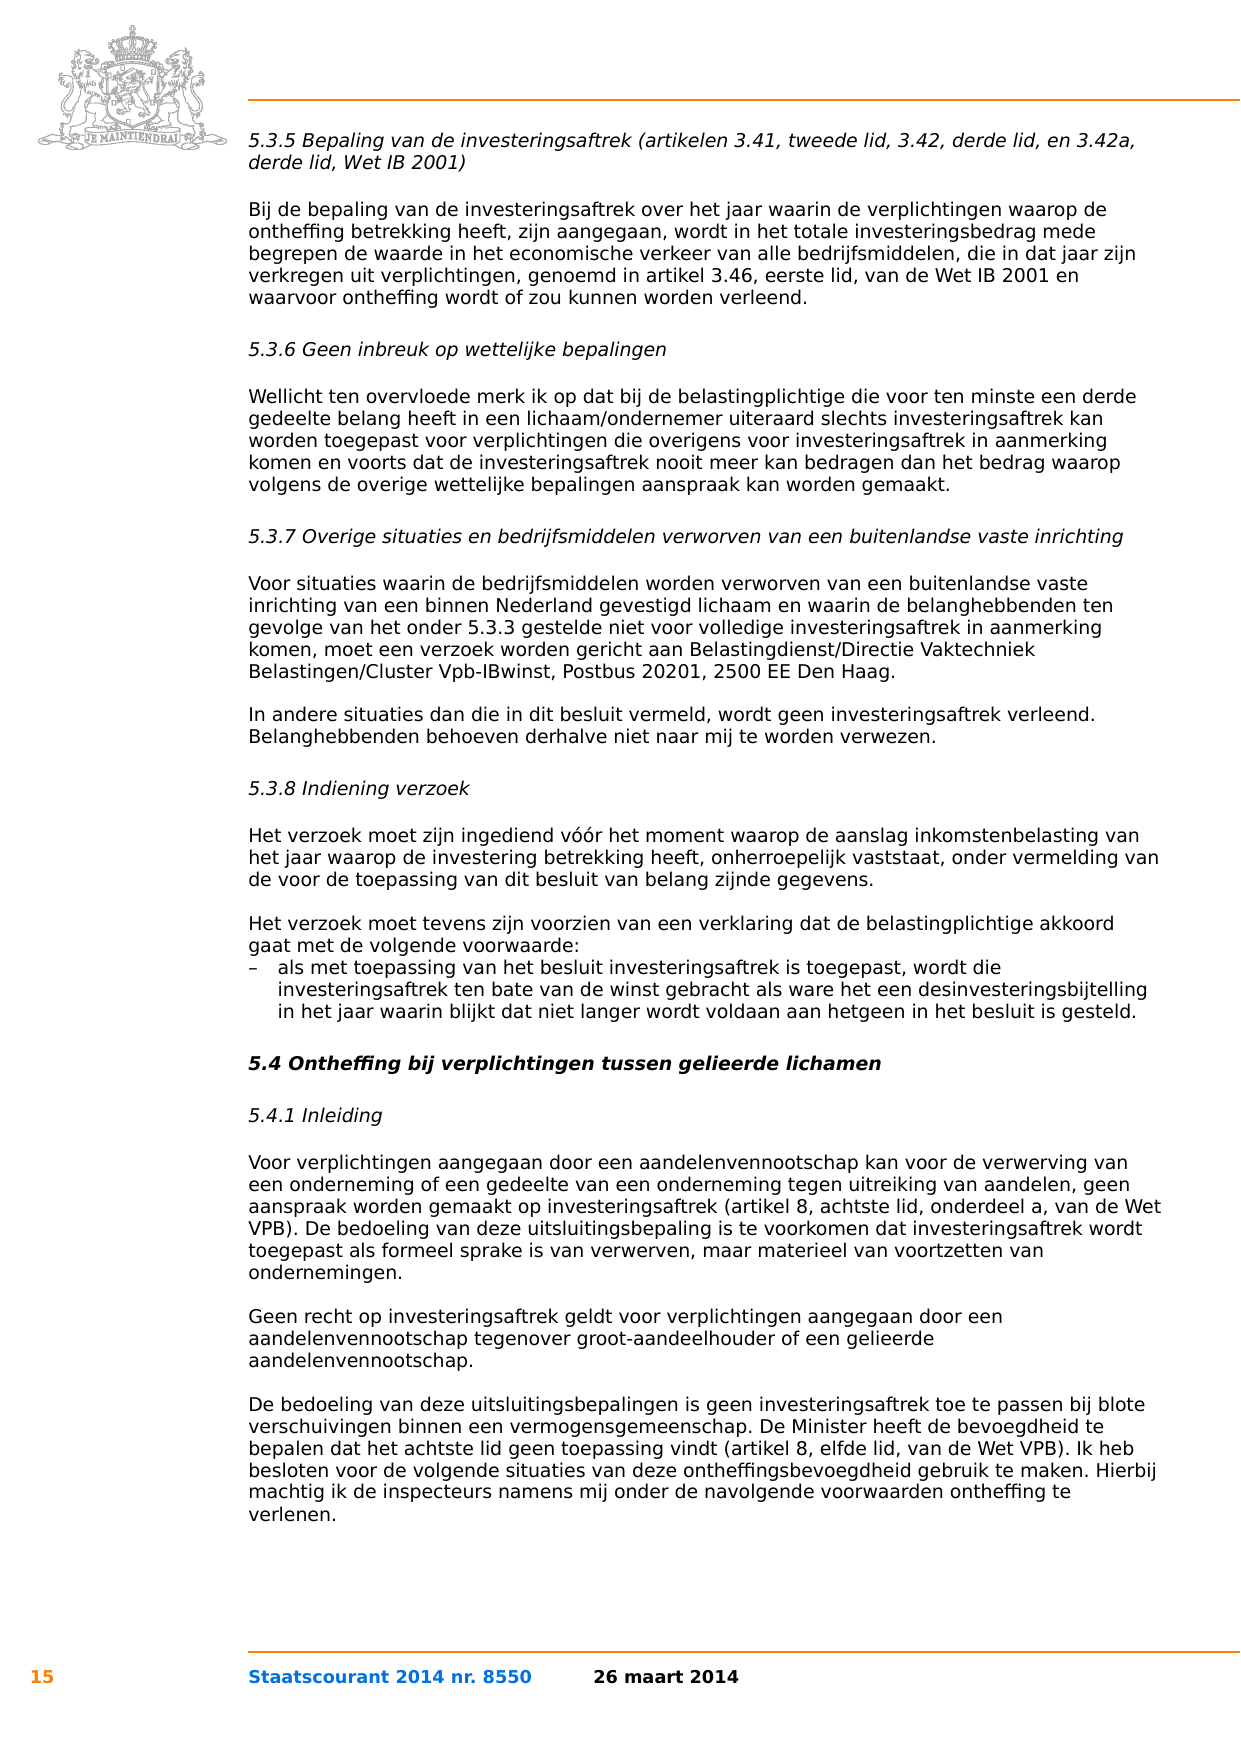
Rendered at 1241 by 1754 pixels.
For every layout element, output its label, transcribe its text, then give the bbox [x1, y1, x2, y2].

text Voor situaties waarin de bedrijfsmiddelen worden verworven van een buitenlandse vaste inrichting van een binnen Nederland gevestigd lichaam en waarin de belanghebbenden ten gevolge van het onder 5.3.3 gestelde niet voor volledige investeringsaftrek in aanmerking komen, moet een verzoek worden gericht aan Belastingdienst/Directie Vaktechniek Belastingen/Cluster Vpb-IBwinst, Postbus 20201, 2500 EE Den Haag. [248, 573, 1163, 682]
subtitle 5.3.7 Overige situaties en bedrijfsmiddelen verworven van een buitenlandse vaste inrichting [248, 526, 1163, 548]
text Het verzoek moet tevens zijn voorzien van een verklaring dat de belastingplichtige akkoord gaat met de volgende voorwaarde: [248, 913, 1163, 957]
subtitle 5.4.1 Inleiding [248, 1105, 1163, 1127]
text – als met toepassing van het besluit investeringsaftrek is toegepast, wordt die investeringsaftrek ten bate van de winst gebracht als ware het een desinvesteringsbijtelling in het jaar waarin blijkt dat niet langer wordt voldaan aan hetgeen in het besluit is gesteld. [248, 957, 1163, 1023]
text De bedoeling van deze uitsluitingsbepalingen is geen investeringsaftrek toe te passen bij blote verschuivingen binnen een vermogensgemeenschap. De Minister heeft de bevoegdheid te bepalen dat het achtste lid geen toepassing vindt (artikel 8, elfde lid, van de Wet VPB). Ik heb besloten voor de volgende situaties van deze ontheffingsbevoegdheid gebruik te maken. Hierbij machtig ik de inspecteurs namens mij onder de navolgende voorwaarden ontheffing te verlenen. [248, 1393, 1163, 1525]
picture [38, 25, 227, 150]
text Geen recht op investeringsaftrek geldt voor verplichtingen aangegaan door een aandelenvennootschap tegenover groot-aandeelhouder of een gelieerde aandelenvennootschap. [248, 1306, 1163, 1372]
subtitle 5.3.5 Bepaling van de investeringsaftrek (artikelen 3.41, tweede lid, 3.42, derde lid, en 3.42a, derde lid, Wet IB 2001) [248, 130, 1163, 174]
subtitle 5.4 Ontheffing bij verplichtingen tussen gelieerde lichamen [248, 1053, 1163, 1075]
text Voor verplichtingen aangegaan door een aandelenvennootschap kan voor de verwerving van een onderneming of een gedeelte van een onderneming tegen uitreiking van aandelen, geen aanspraak worden gemaakt op investeringsaftrek (artikel 8, achtste lid, onderdeel a, van de Wet VPB). De bedoeling van deze uitsluitingsbepaling is te voorkomen dat investeringsaftrek wordt toegepast als formeel sprake is van verwerven, maar materieel van voortzetten van ondernemingen. [248, 1152, 1163, 1284]
text In andere situaties dan die in dit besluit vermeld, wordt geen investeringsaftrek verleend. Belanghebbenden behoeven derhalve niet naar mij te worden verwezen. [248, 704, 1163, 748]
text Wellicht ten overvloede merk ik op dat bij de belastingplichtige die voor ten minste een derde gedeelte belang heeft in een lichaam/ondernemer uiteraard slechts investeringsaftrek kan worden toegepast voor verplichtingen die overigens voor investeringsaftrek in aanmerking komen en voorts dat de investeringsaftrek nooit meer kan bedragen dan het bedrag waarop volgens de overige wettelijke bepalingen aanspraak kan worden gemaakt. [248, 386, 1163, 496]
text Het verzoek moet zijn ingediend vóór het moment waarop de aanslag inkomstenbelasting van het jaar waarop de investering betrekking heeft, onherroepelijk vaststaat, onder vermelding van de voor de toepassing van dit besluit van belang zijnde gegevens. [248, 825, 1163, 891]
subtitle 5.3.6 Geen inbreuk op wettelijke bepalingen [248, 339, 1163, 361]
text Bij de bepaling van de investeringsaftrek over het jaar waarin de verplichtingen waarop de ontheffing betrekking heeft, zijn aangegaan, wordt in het totale investeringsbedrag mede begrepen de waarde in het economische verkeer van alle bedrijfsmiddelen, die in dat jaar zijn verkregen uit verplichtingen, genoemd in artikel 3.46, eerste lid, van de Wet IB 2001 en waarvoor ontheffing wordt of zou kunnen worden verleend. [248, 199, 1163, 309]
subtitle 5.3.8 Indiening verzoek [248, 778, 1163, 800]
